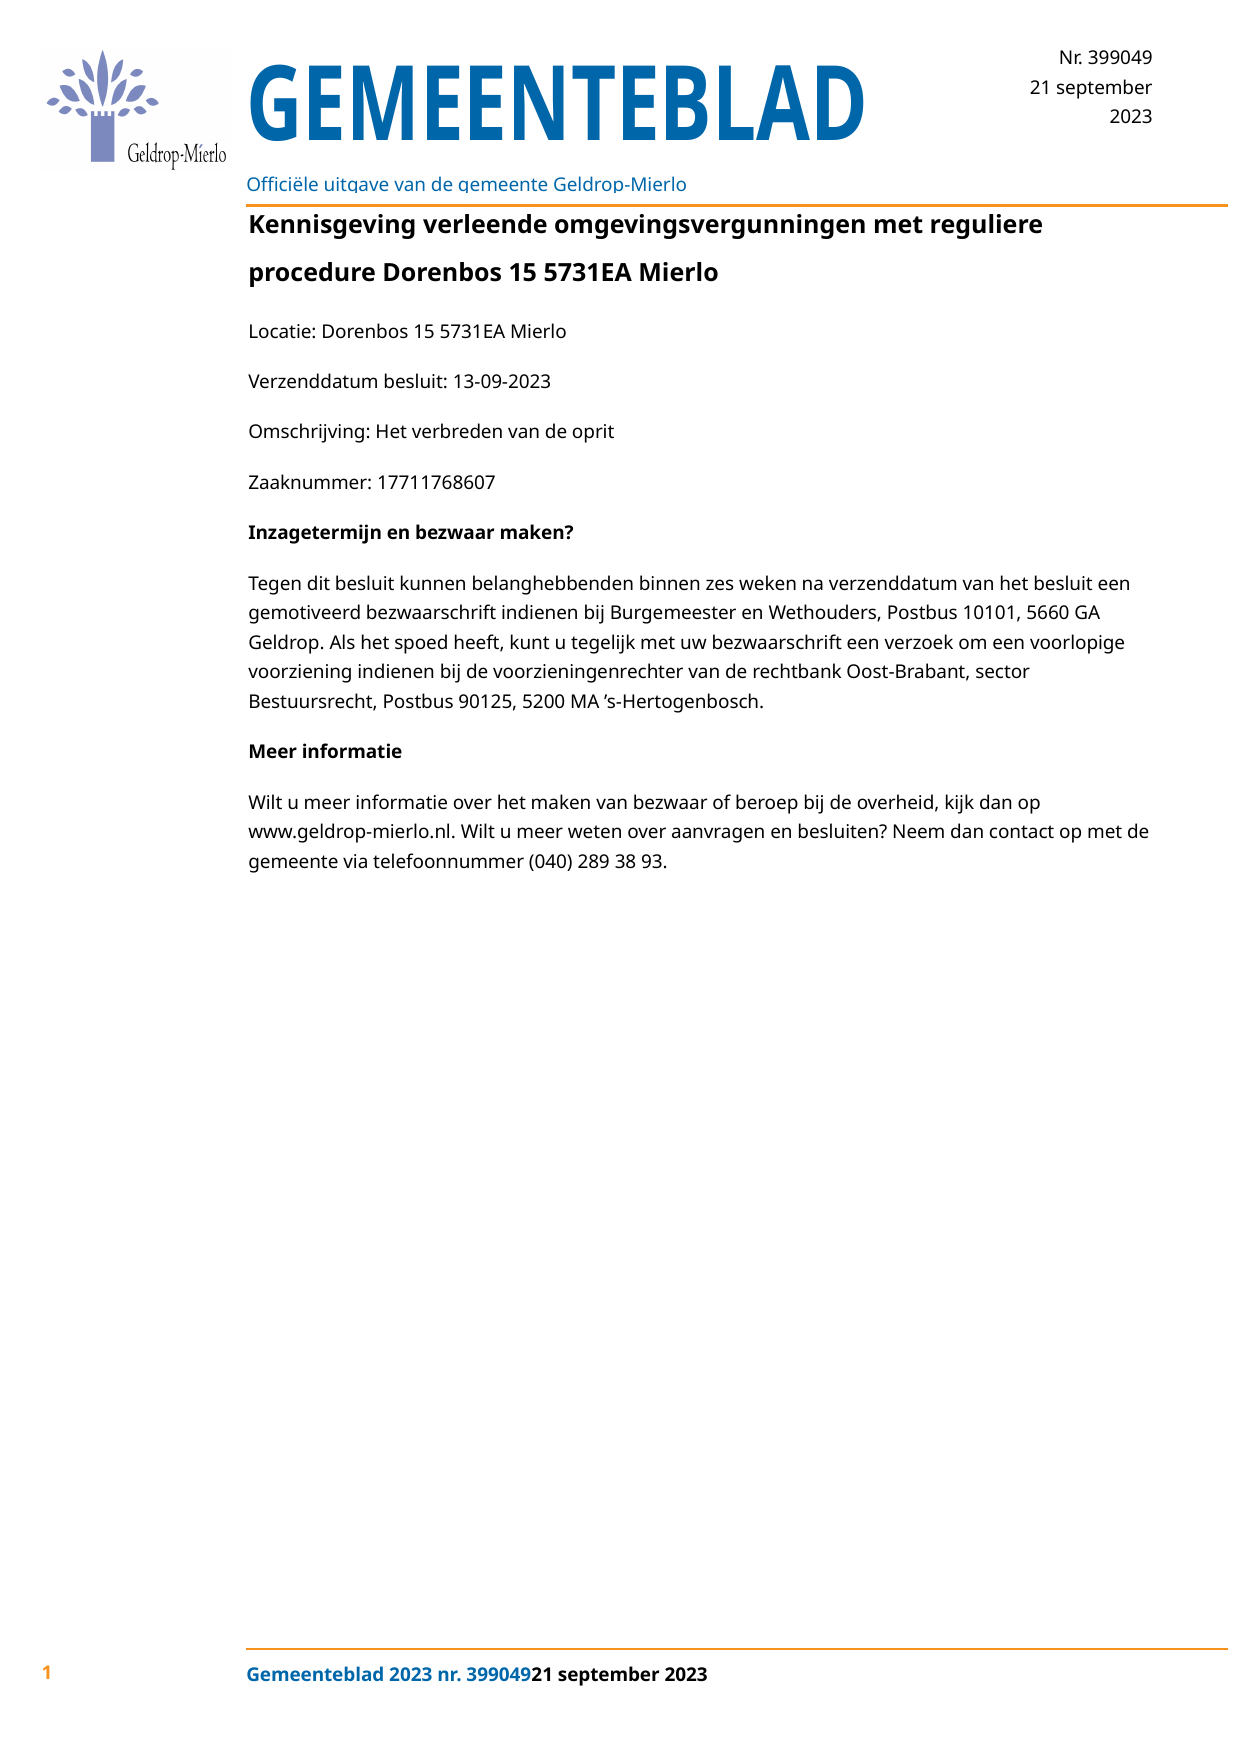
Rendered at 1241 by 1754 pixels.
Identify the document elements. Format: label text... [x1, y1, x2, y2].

text Locatie: Dorenbos 15 5731EA Mierlo [248, 318, 1152, 344]
picture [41, 47, 231, 172]
text Inzagetermijn en bezwaar maken? [248, 519, 1152, 545]
text Wilt u meer informatie over het maken van bezwaar of beroep bij de overheid, kijk dan op www.geldrop-mierlo.nl. Wilt u meer weten over aanvragen en besluiten? Neem dan contact op met de gemeente via telefoonnummer (040) 289 38 93. [248, 789, 1152, 874]
text Meer informatie [248, 739, 1152, 764]
text Tegen dit besluit kunnen belanghebbenden binnen zes weken na verzenddatum van het besluit een gemotiveerd bezwaarschrift indienen bij Burgemeester en Wethouders, Postbus 10101, 5660 GA Geldrop. Als het spoed heeft, kunt u tegelijk met uw bezwaarschrift een verzoek om een voorlopige voorziening indienen bij de voorzieningenrechter van de rechtbank Oost-Brabant, sector Bestuursrecht, Postbus 90125, 5200 MA ’s-Hertogenbosch. [248, 570, 1152, 714]
text Omschrijving: Het verbreden van de oprit [248, 419, 1152, 444]
text Verzenddatum besluit: 13-09-2023 [248, 368, 1152, 394]
text Kennisgeving verleende omgevingsvergunningen met reguliere procedure Dorenbos 15 5731EA Mierlo [248, 207, 1152, 288]
text Zaaknummer: 17711768607 [248, 469, 1152, 495]
